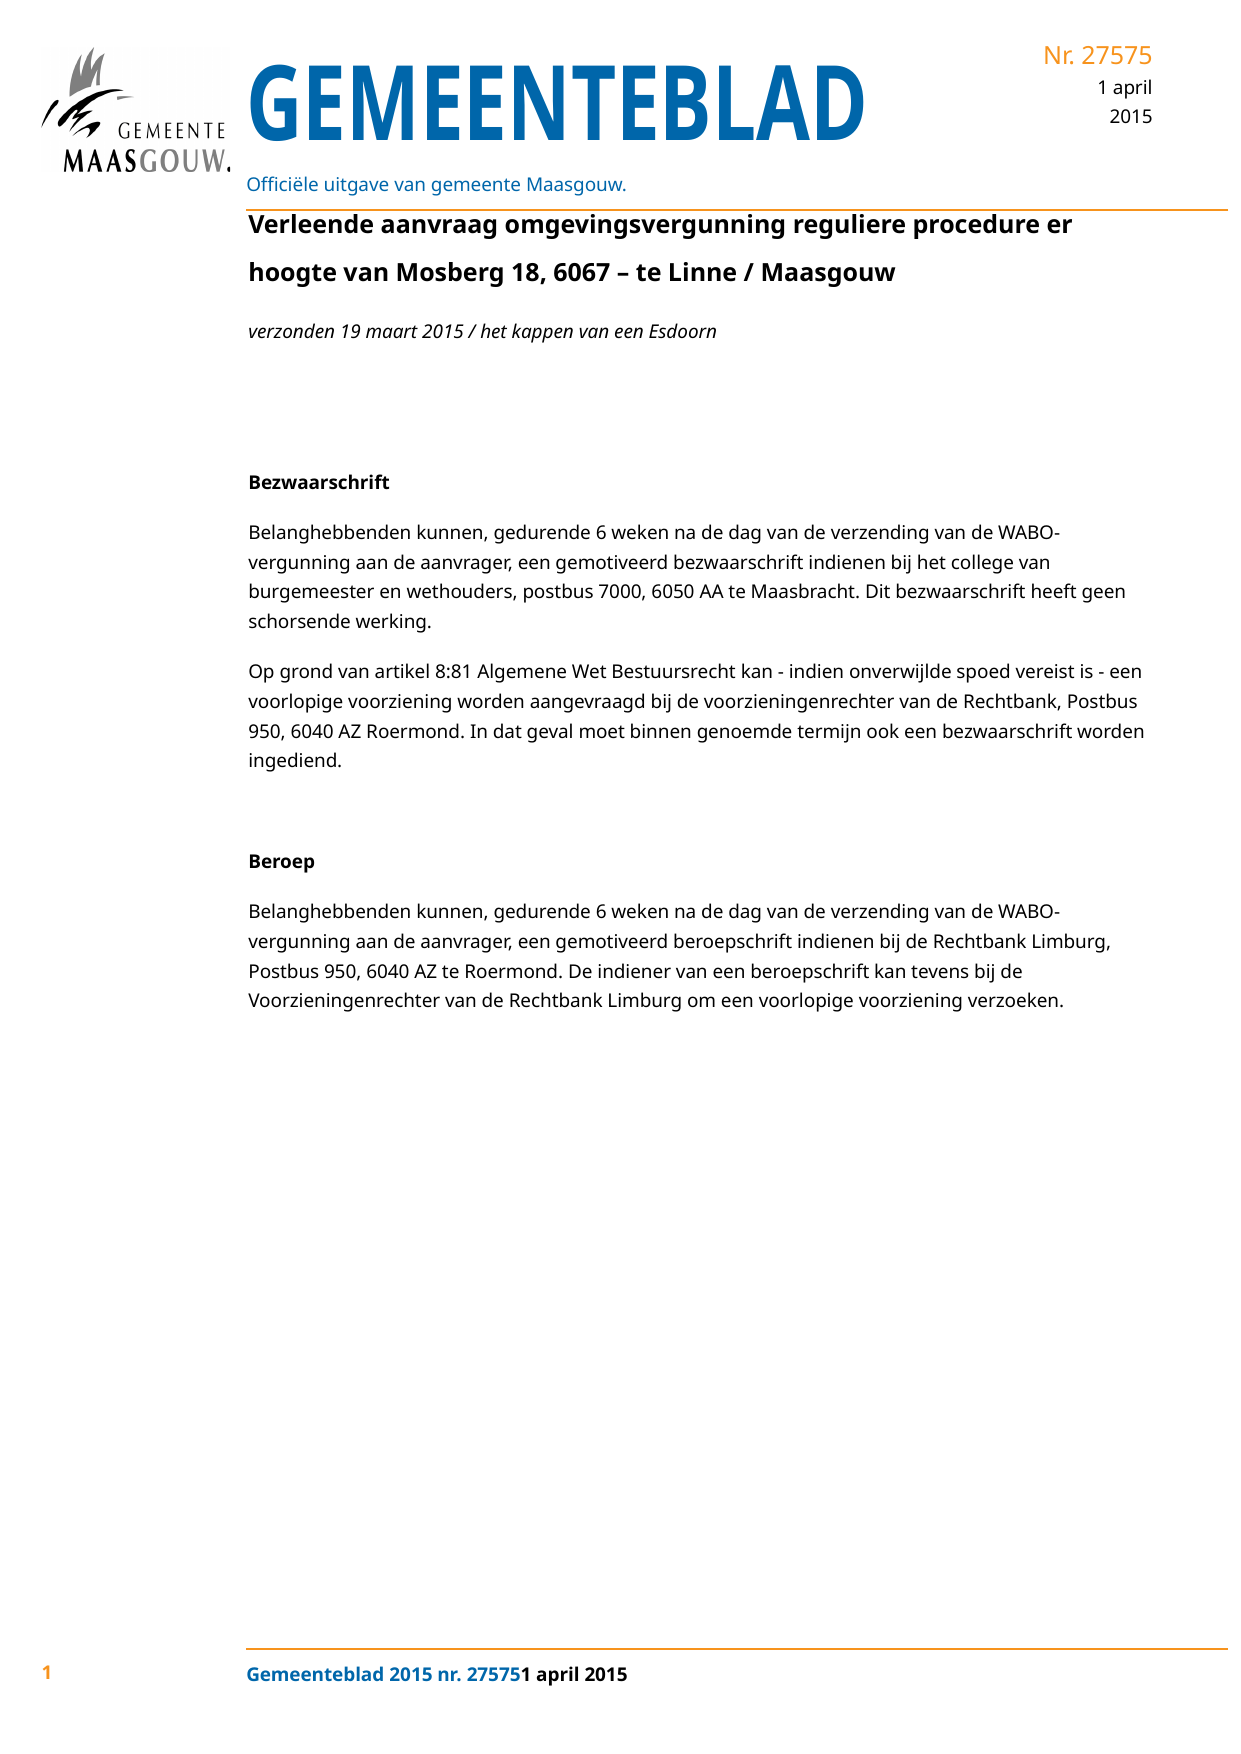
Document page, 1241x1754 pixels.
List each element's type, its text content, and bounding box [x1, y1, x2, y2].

text Beroep [248, 848, 1152, 874]
text Belanghebbenden kunnen, gedurende 6 weken na de dag van de verzending van de WABO-vergunning aan de aanvrager, een gemotiveerd bezwaarschrift indienen bij het college van burgemeester en wethouders, postbus 7000, 6050 AA te Maasbracht. Dit bezwaarschrift heeft geen schorsende werking. [248, 519, 1152, 634]
text verzonden 19 maart 2015 / het kappen van een Esdoorn [248, 318, 1152, 344]
text Verleende aanvraag omgevingsvergunning reguliere procedure er hoogte van Mosberg 18, 6067 – te Linne / Maasgouw [248, 211, 1152, 288]
text Bezwaarschrift [248, 469, 1152, 495]
text Belanghebbenden kunnen, gedurende 6 weken na de dag van de verzending van de WABO-vergunning aan de aanvrager, een gemotiveerd beroepschrift indienen bij de Rechtbank Limburg, Postbus 950, 6040 AZ te Roermond. De indiener van een beroepschrift kan tevens bij de Voorzieningenrechter van de Rechtbank Limburg om een voorlopige voorziening verzoeken. [248, 899, 1152, 1013]
picture [41, 47, 231, 172]
text Op grond van artikel 8:81 Algemene Wet Bestuursrecht kan - indien onverwijlde spoed vereist is - een voorlopige voorziening worden aangevraagd bij de voorzieningenrechter van de Rechtbank, Postbus 950, 6040 AZ Roermond. In dat geval moet binnen genoemde termijn ook een bezwaarschrift worden ingediend. [248, 659, 1152, 773]
